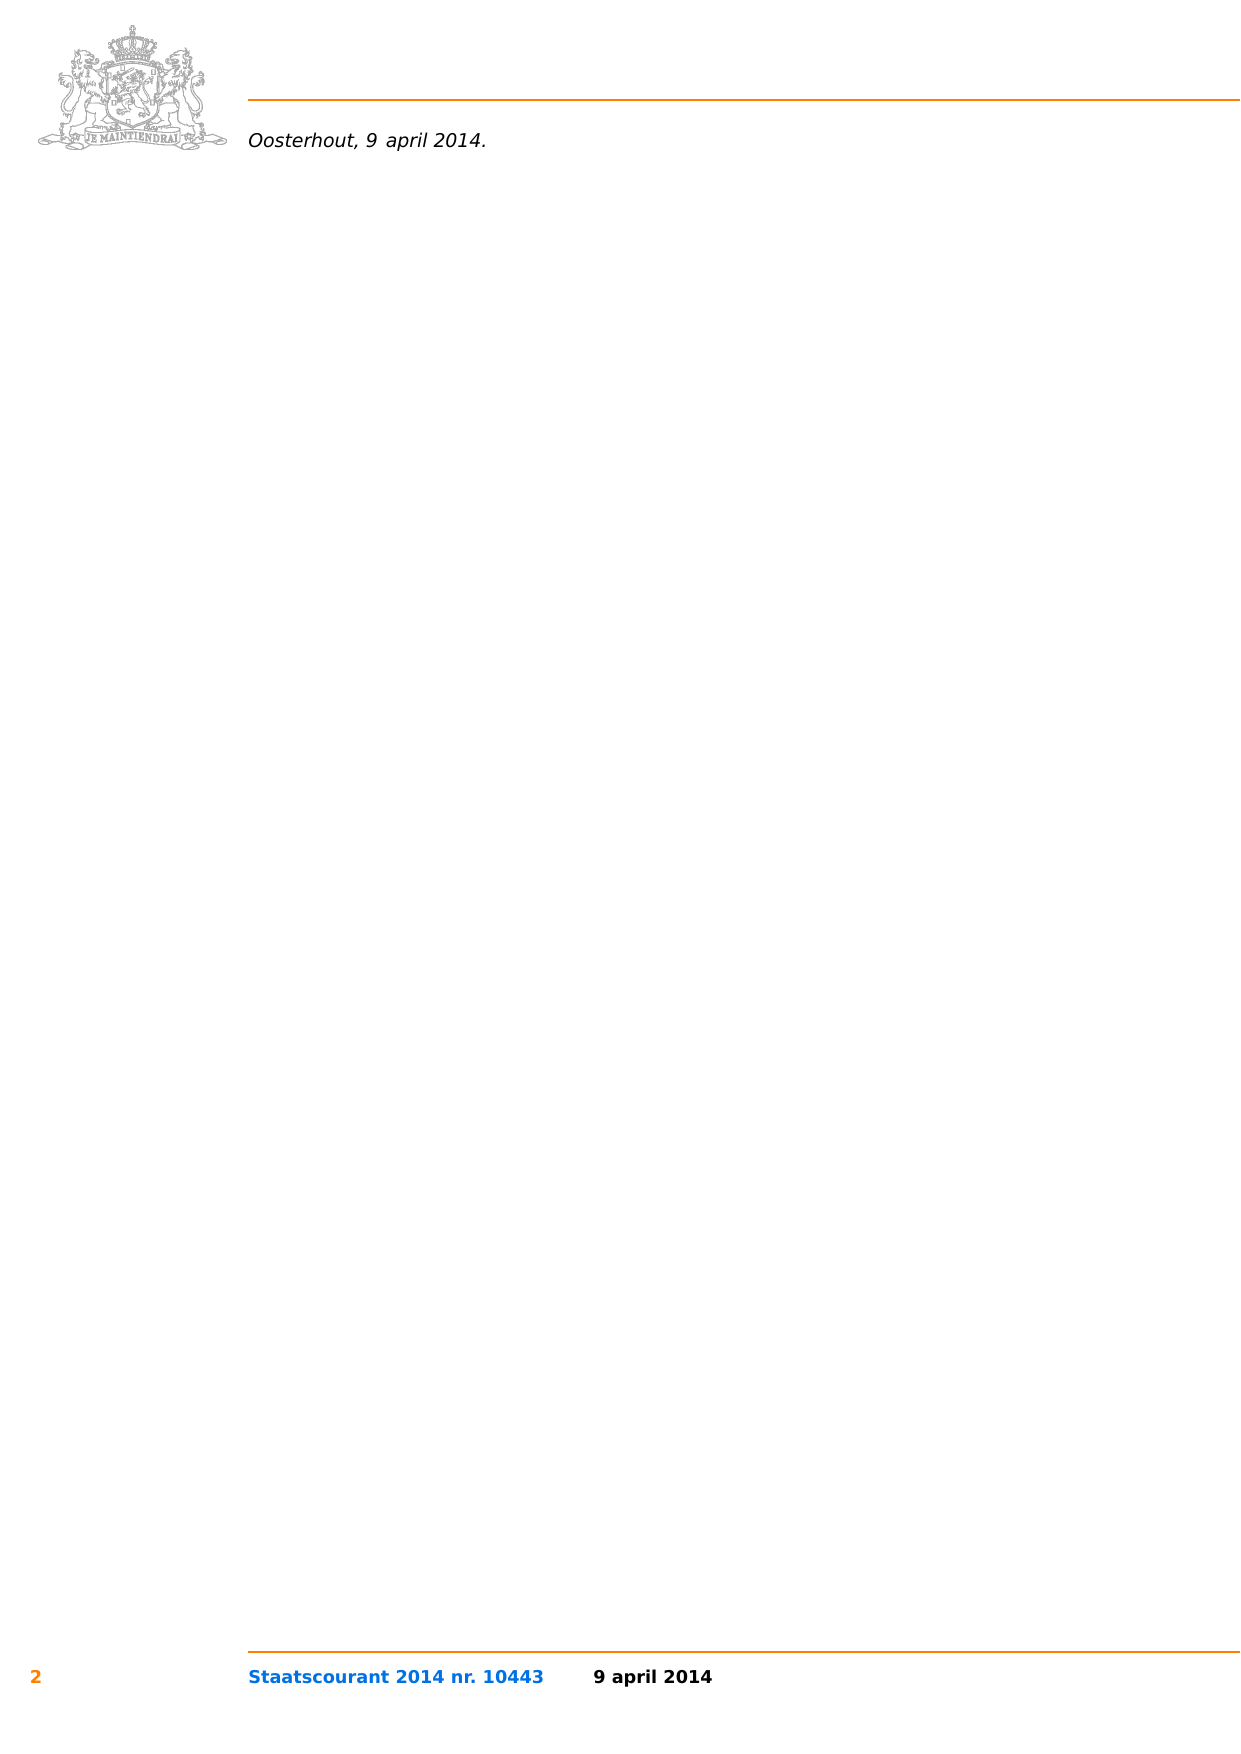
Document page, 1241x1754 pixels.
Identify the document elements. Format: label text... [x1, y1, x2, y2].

picture [38, 25, 227, 150]
text Oosterhout, 9 april 2014. [248, 130, 1163, 152]
